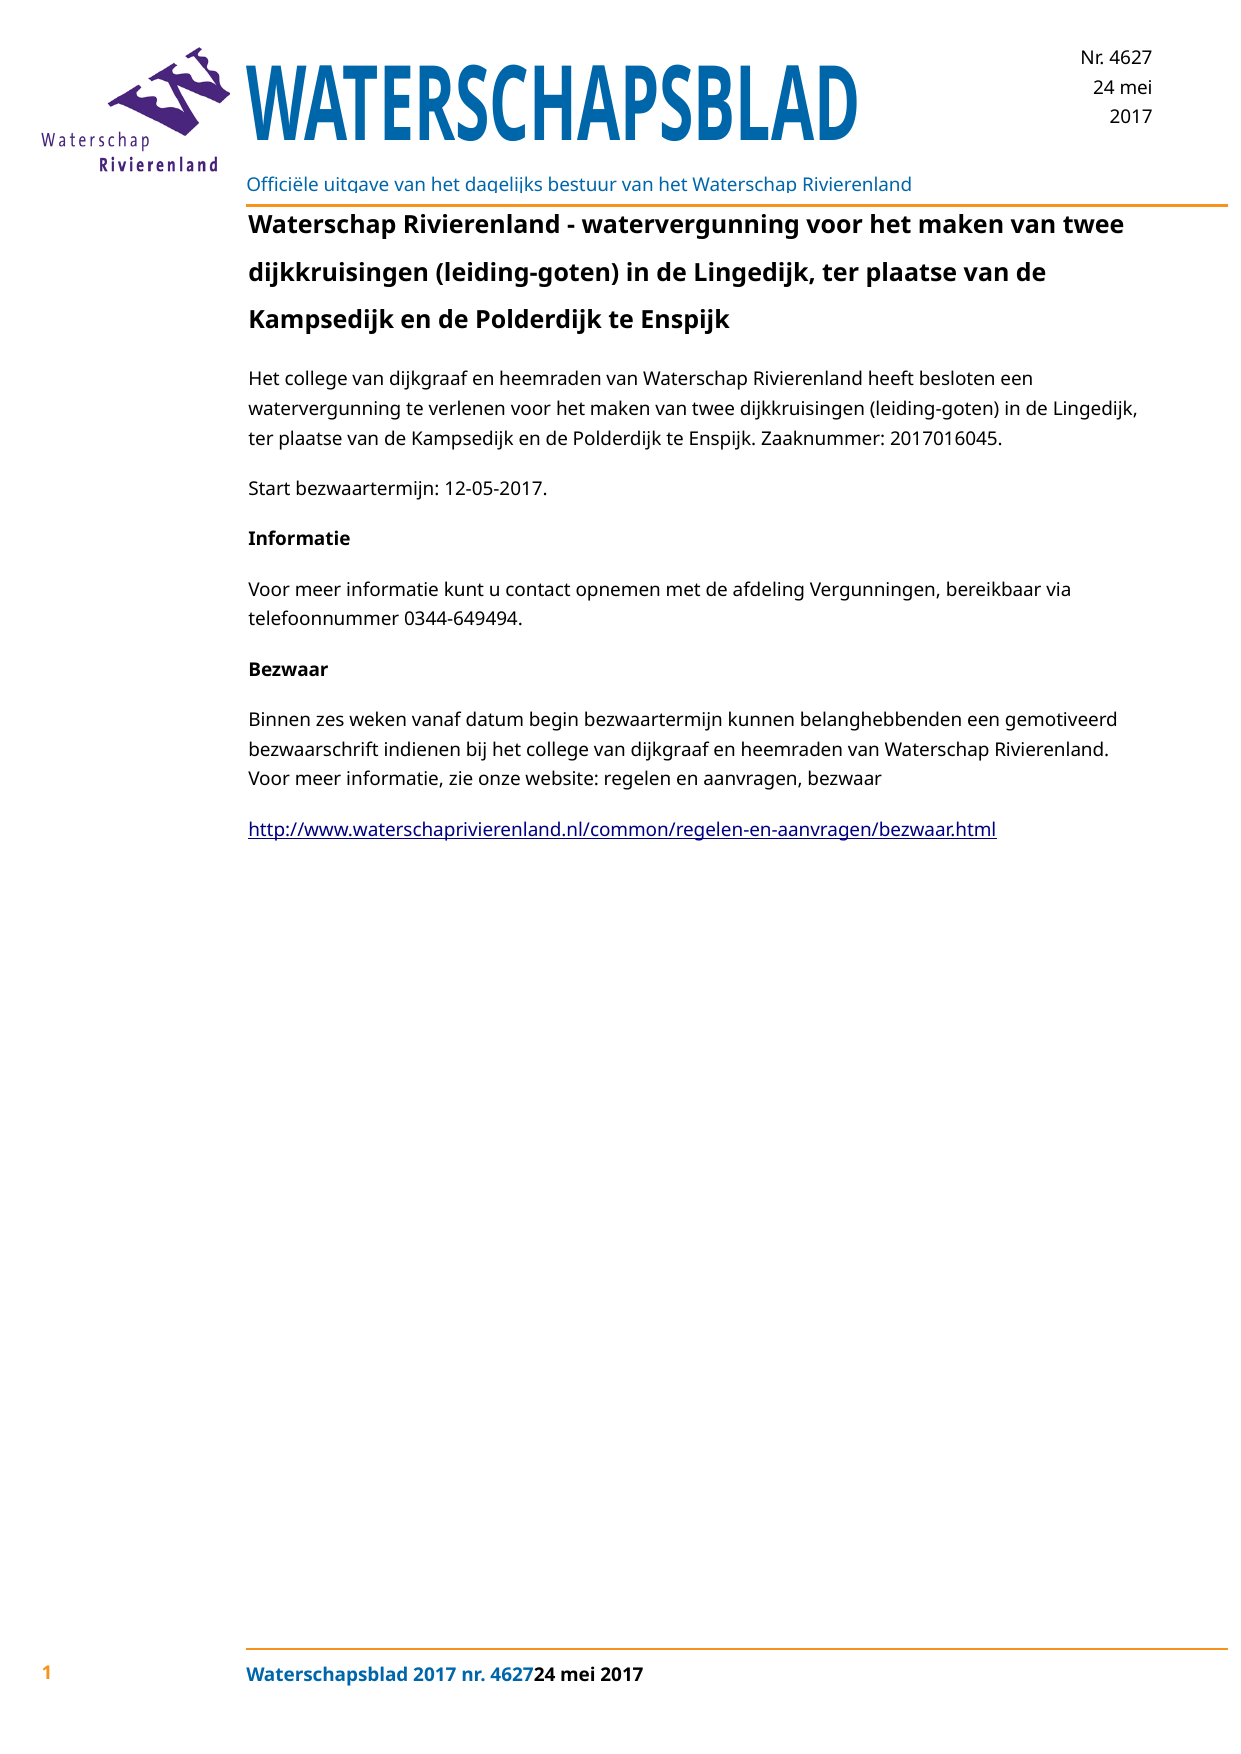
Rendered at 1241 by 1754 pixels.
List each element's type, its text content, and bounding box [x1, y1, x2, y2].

text Informatie [248, 526, 1152, 551]
text Voor meer informatie kunt u contact opnemen met de afdeling Vergunningen, bereikbaar via telefoonnummer 0344-649494. [248, 576, 1152, 631]
text Binnen zes weken vanaf datum begin bezwaartermijn kunnen belanghebbenden een gemotiveerd bezwaarschrift indienen bij het college van dijkgraaf en heemraden van Waterschap Rivierenland. Voor meer informatie, zie onze website: regelen en aanvragen, bezwaar [248, 706, 1152, 791]
text Bezwaar [248, 656, 1152, 682]
text http://www.waterschaprivierenland.nl/common/regelen-en-aanvragen/bezwaar.html [248, 816, 1152, 842]
text Het college van dijkgraaf en heemraden van Waterschap Rivierenland heeft besloten een watervergunning te verlenen voor het maken van twee dijkkruisingen (leiding-goten) in de Lingedijk, ter plaatse van de Kampsedijk en de Polderdijk te Enspijk. Zaaknummer: 2017016045. [248, 366, 1152, 450]
picture [41, 47, 231, 172]
text Start bezwaartermijn: 12-05-2017. [248, 475, 1152, 501]
text Waterschap Rivierenland - watervergunning voor het maken van twee dijkkruisingen (leiding-goten) in de Lingedijk, ter plaatse van de Kampsedijk en de Polderdijk te Enspijk [248, 207, 1152, 336]
